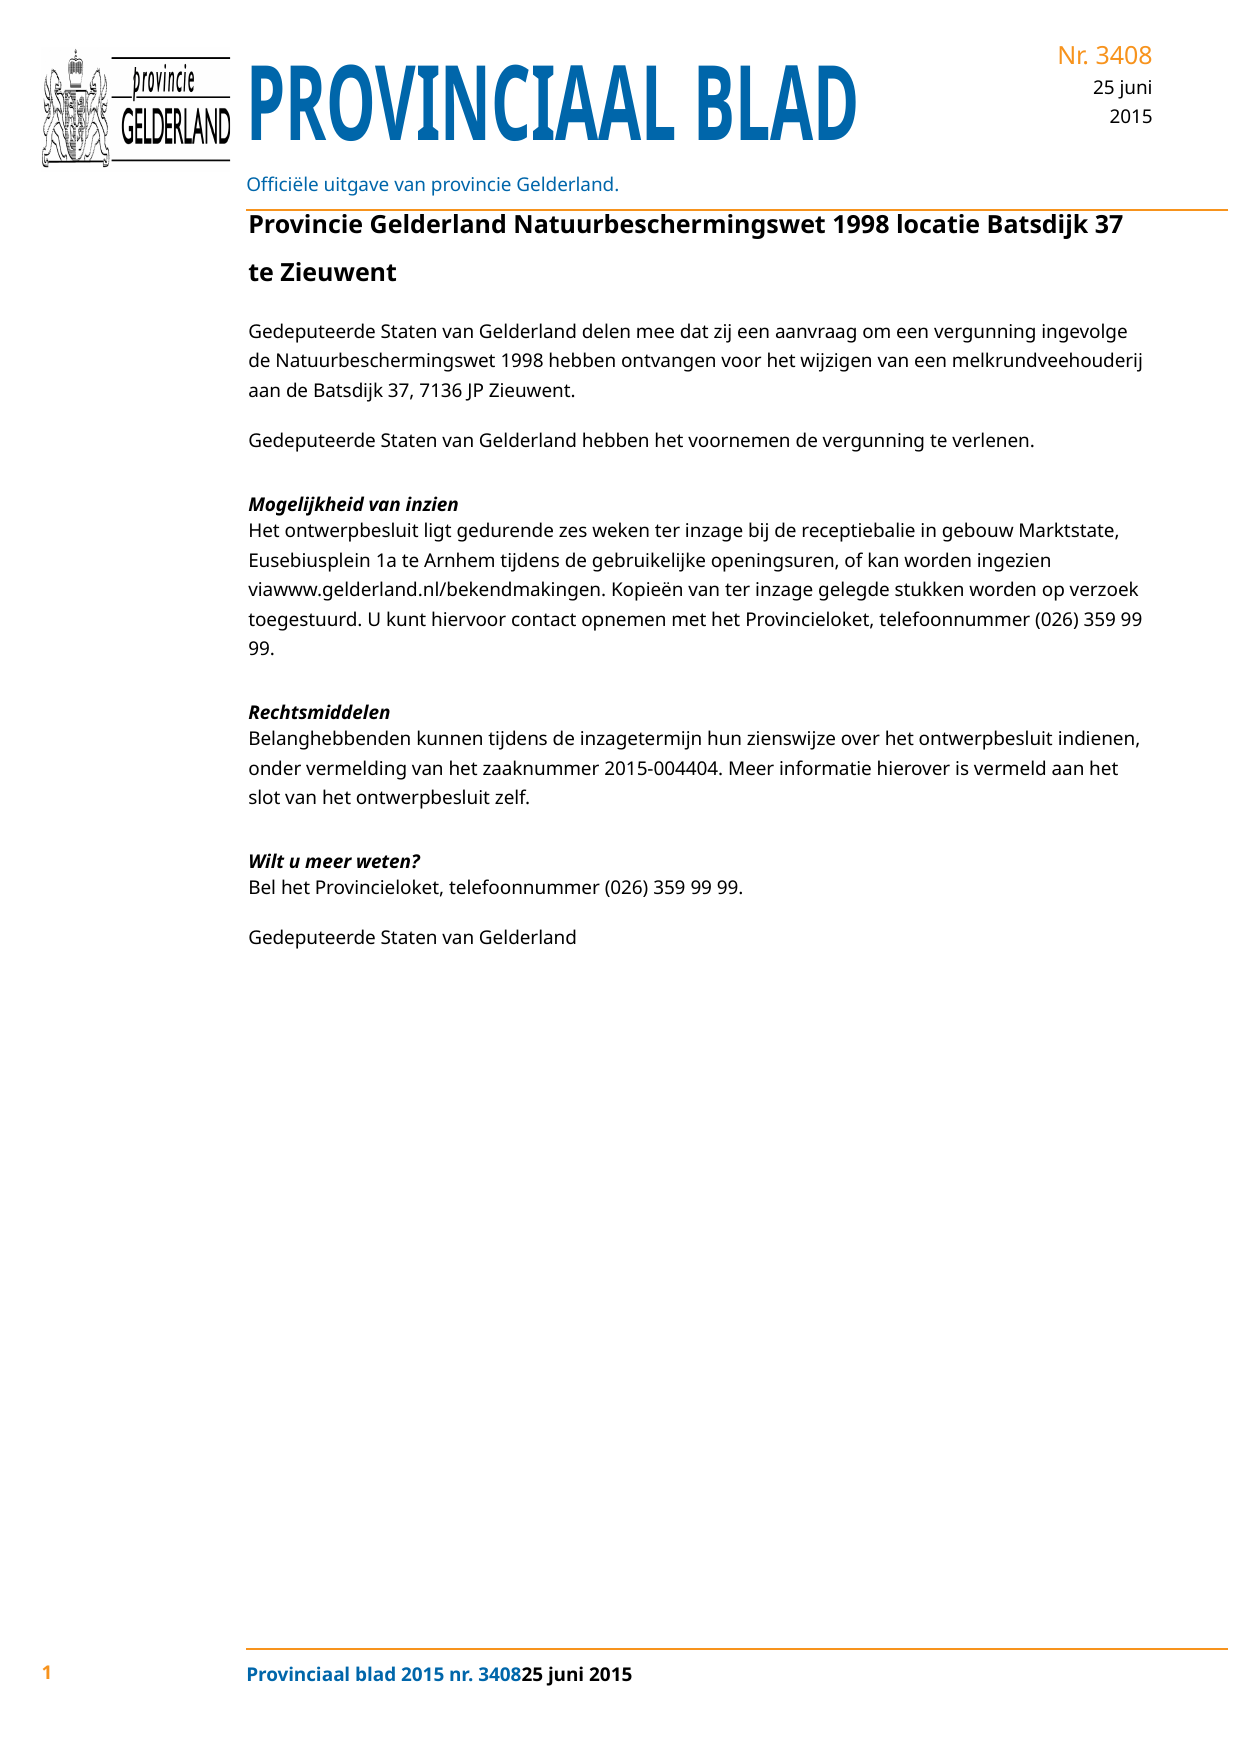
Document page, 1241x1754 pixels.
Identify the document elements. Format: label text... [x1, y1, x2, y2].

text Gedeputeerde Staten van Gelderland hebben het voornemen de vergunning te verlenen. [248, 427, 1152, 453]
text Bel het Provincieloket, telefoonnummer (026) 359 99 99. [248, 874, 1152, 900]
text Wilt u meer weten? [248, 848, 1152, 874]
text Het ontwerpbesluit ligt gedurende zes weken ter inzage bij de receptiebalie in gebouw Marktstate, Eusebiusplein 1a te Arnhem tijdens de gebruikelijke openingsuren, of kan worden ingezien viawww.gelderland.nl/bekendmakingen. Kopieën van ter inzage gelegde stukken worden op verzoek toegestuurd. U kunt hiervoor contact opnemen met het Provincieloket, telefoonnummer (026) 359 99 99. [248, 517, 1152, 661]
text Rechtsmiddelen [248, 699, 1152, 725]
text Belanghebbenden kunnen tijdens de inzagetermijn hun zienswijze over het ontwerpbesluit indienen, onder vermelding van het zaaknummer 2015-004404. Meer informatie hierover is vermeld aan het slot van het ontwerpbesluit zelf. [248, 725, 1152, 810]
text Provincie Gelderland Natuurbeschermingswet 1998 locatie Batsdijk 37 te Zieuwent [248, 211, 1152, 288]
text Gedeputeerde Staten van Gelderland delen mee dat zij een aanvraag om een vergunning ingevolge de Natuurbeschermingswet 1998 hebben ontvangen voor het wijzigen van een melkrundveehouderij aan de Batsdijk 37, 7136 JP Zieuwent. [248, 318, 1152, 403]
picture [41, 47, 231, 172]
text Gedeputeerde Staten van Gelderland [248, 924, 1152, 950]
text Mogelijkheid van inzien [248, 491, 1152, 517]
